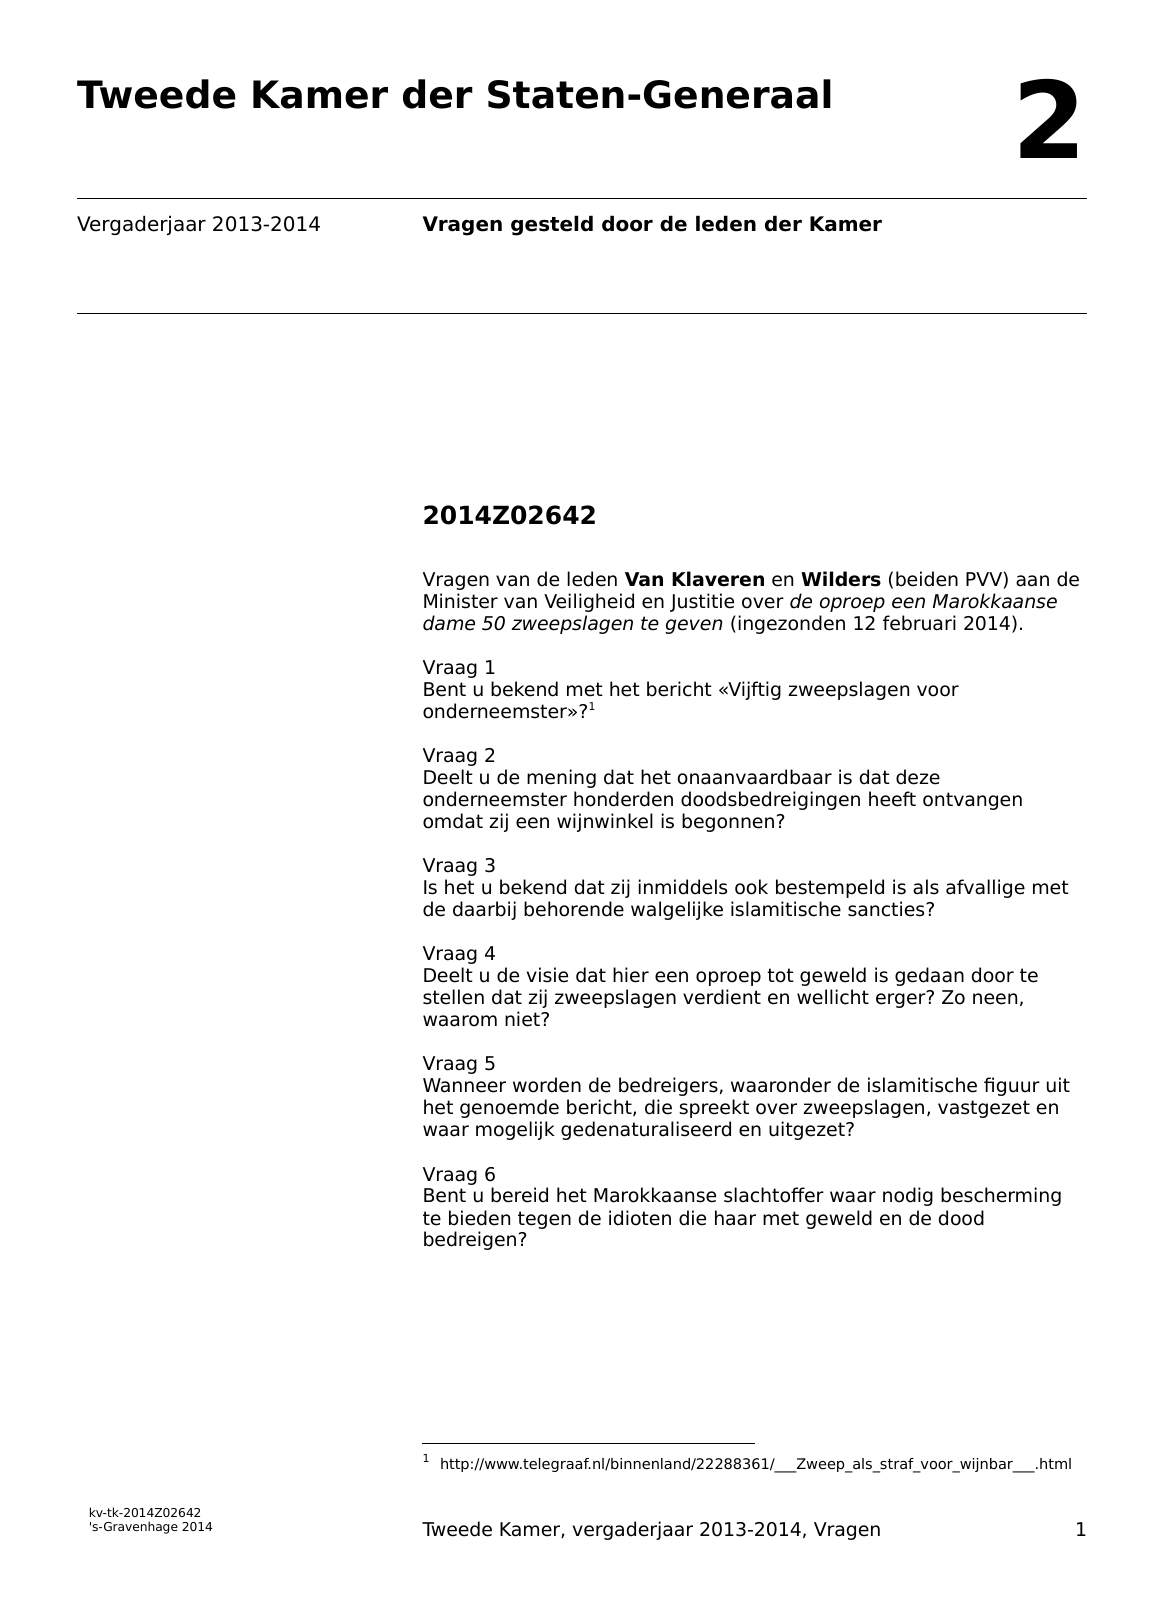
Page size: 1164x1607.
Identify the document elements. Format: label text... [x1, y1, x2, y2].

text Vraag 3 [422, 855, 1087, 877]
table_cell Vragen gesteld door de leden der Kamer [422, 199, 1087, 313]
text 's-Gravenhage 2014 [88, 1520, 323, 1534]
text Deelt u de visie dat hier een oproep tot geweld is gedaan door te stellen dat zij zweepslagen verdient en wellicht erger? Zo neen, waarom niet? [422, 965, 1087, 1031]
text Bent u bekend met het bericht «Vijftig zweepslagen voor onderneemster»? [422, 679, 1087, 723]
text Vragen van de leden Van Klaveren en Wilders (beiden PVV) aan de Minister van Veiligheid en Justitie over de oproep een Marokkaanse dame 50 zweepslagen te geven (ingezonden 12 februari 2014). [422, 569, 1087, 635]
text kv-tk-2014Z02642 [88, 1506, 323, 1520]
table_header 2 [886, 59, 1087, 198]
text http://www.telegraaf.nl/binnenland/22288361/___Zweep_als_straf_voor_wijnbar___.html [422, 1452, 1087, 1474]
table_cell Vergaderjaar 2013-2014 [77, 199, 422, 313]
text Vraag 6 [422, 1163, 1087, 1185]
table_header Tweede Kamer der Staten-Generaal [77, 59, 886, 198]
text Vraag 4 [422, 943, 1087, 965]
text Vraag 2 [422, 745, 1087, 767]
text Deelt u de mening dat het onaanvaardbaar is dat deze onderneemster honderden doodsbedreigingen heeft ontvangen omdat zij een wijnwinkel is begonnen? [422, 767, 1087, 833]
text Is het u bekend dat zij inmiddels ook bestempeld is als afvallige met de daarbij behorende walgelijke islamitische sancties? [422, 877, 1087, 921]
text Bent u bereid het Marokkaanse slachtoffer waar nodig bescherming te bieden tegen de idioten die haar met geweld en de dood bedreigen? [422, 1185, 1087, 1251]
text Wanneer worden de bedreigers, waaronder de islamitische figuur uit het genoemde bericht, die spreekt over zweepslagen, vastgezet en waar mogelijk gedenaturaliseerd en uitgezet? [422, 1075, 1087, 1141]
text 2014Z02642 [422, 501, 1087, 531]
text Vraag 1 [422, 657, 1087, 679]
text Vraag 5 [422, 1053, 1087, 1075]
